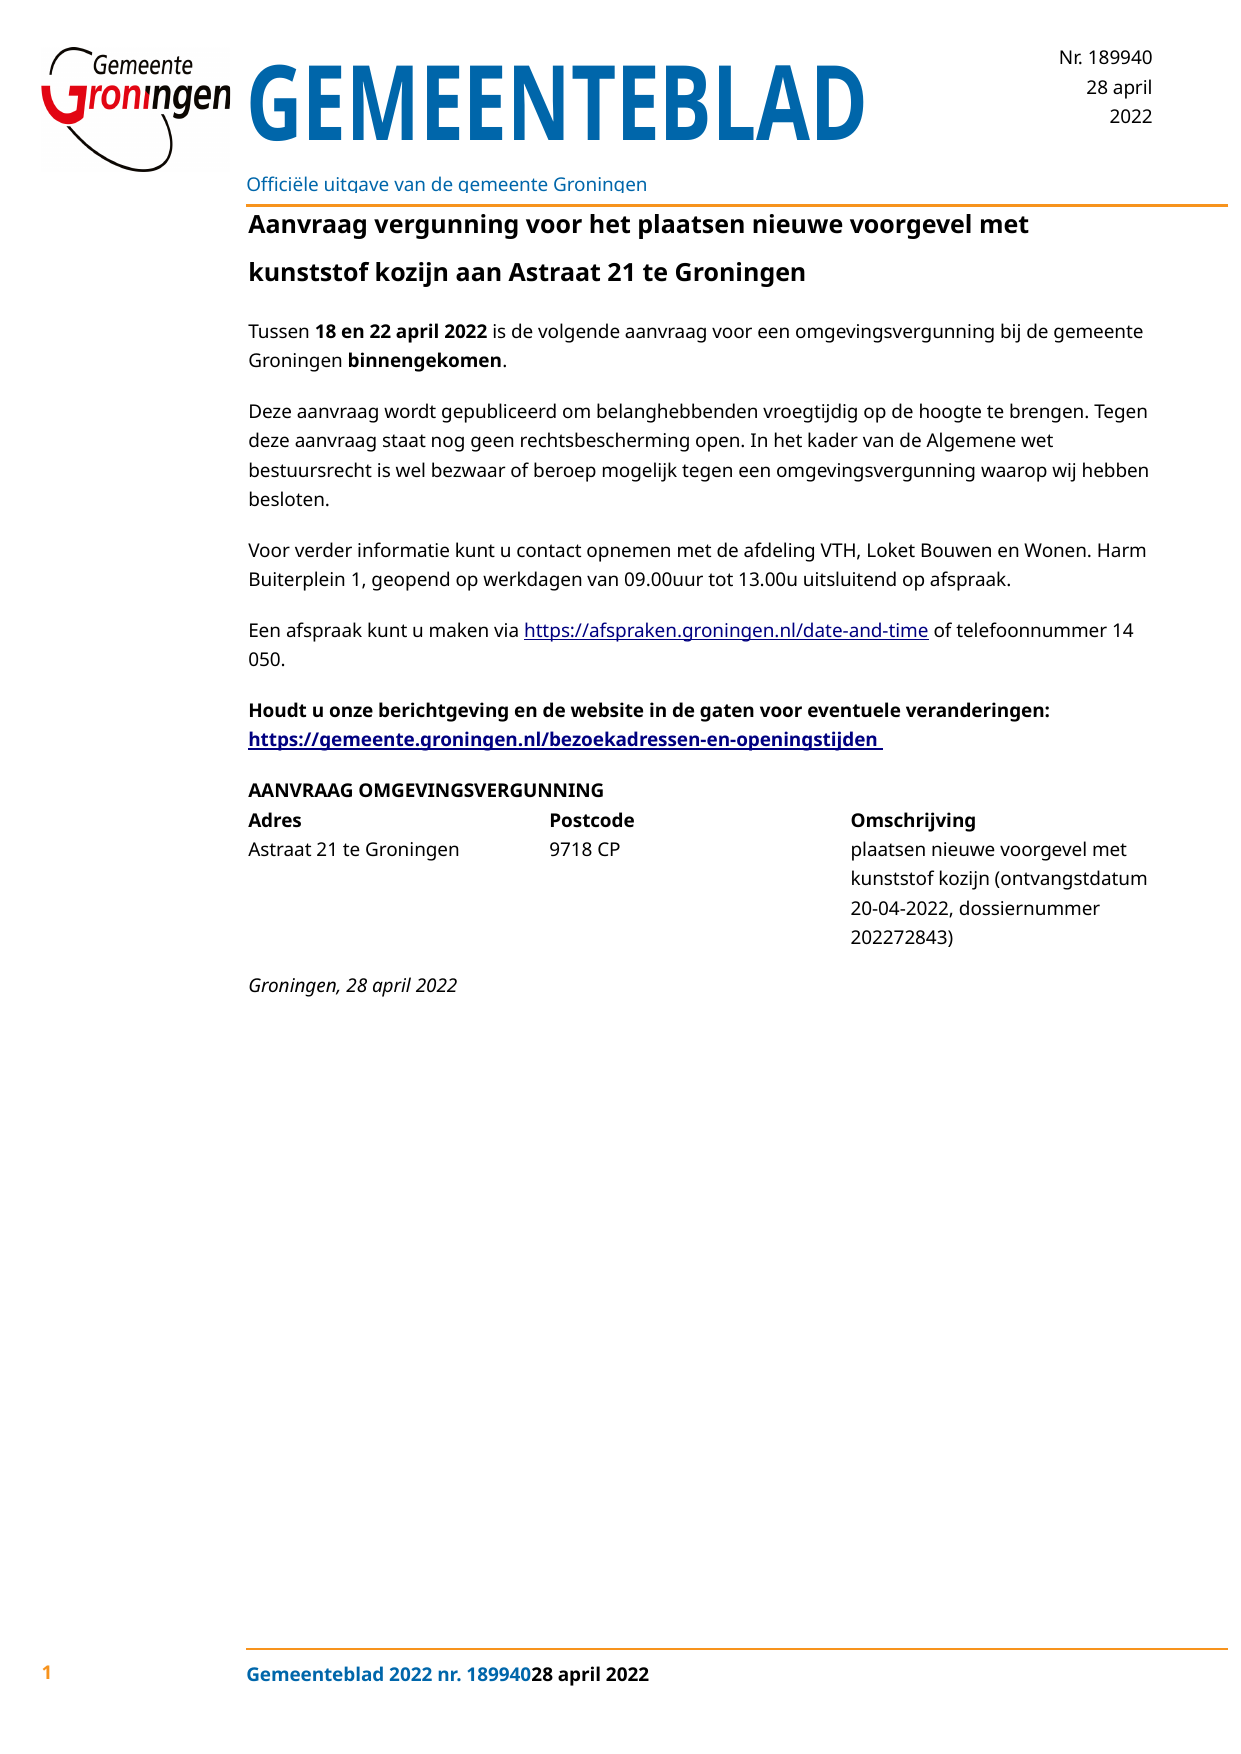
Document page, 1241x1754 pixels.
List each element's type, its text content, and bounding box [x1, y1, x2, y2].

table_header Postcode [549, 807, 850, 832]
table_header Adres [248, 807, 549, 832]
text Tussen 18 en 22 april 2022 is de volgende aanvraag voor een omgevingsvergunning bij de gemeente Groningen binnengekomen. [248, 318, 1152, 373]
text Deze aanvraag wordt gepubliceerd om belanghebbenden vroegtijdig op de hoogte te brengen. Tegen deze aanvraag staat nog geen rechtsbescherming open. In het kader van de Algemene wet bestuursrecht is wel bezwaar of beroep mogelijk tegen een omgevingsvergunning waarop wij hebben besloten. [248, 398, 1152, 512]
text Voor verder informatie kunt u contact opnemen met de afdeling VTH, Loket Bouwen en Wonen. Harm Buiterplein 1, geopend op werkdagen van 09.00uur tot 13.00u uitsluitend op afspraak. [248, 537, 1152, 592]
text Houdt u onze berichtgeving en de website in de gaten voor eventuele veranderingen: https://gemeente.groningen.nl/bezoekadressen-en-openingstijden [248, 697, 1152, 752]
table_header 9718 CP [549, 836, 850, 950]
picture [41, 47, 231, 172]
table_header Astraat 21 te Groningen [248, 836, 549, 950]
text Aanvraag vergunning voor het plaatsen nieuwe voorgevel met kunststof kozijn aan Astraat 21 te Groningen [248, 207, 1152, 288]
table_header Omschrijving [850, 807, 1152, 832]
table_header plaatsen nieuwe voorgevel met kunststof kozijn (ontvangstdatum 20-04-2022, dossiernummer 202272843) [850, 836, 1152, 950]
text AANVRAAG OMGEVINGSVERGUNNING [248, 777, 1152, 803]
text Een afspraak kunt u maken via https://afspraken.groningen.nl/date-and-time of telefoonnummer 14 050. [248, 617, 1152, 672]
text Groningen, 28 april 2022 [248, 972, 1152, 997]
